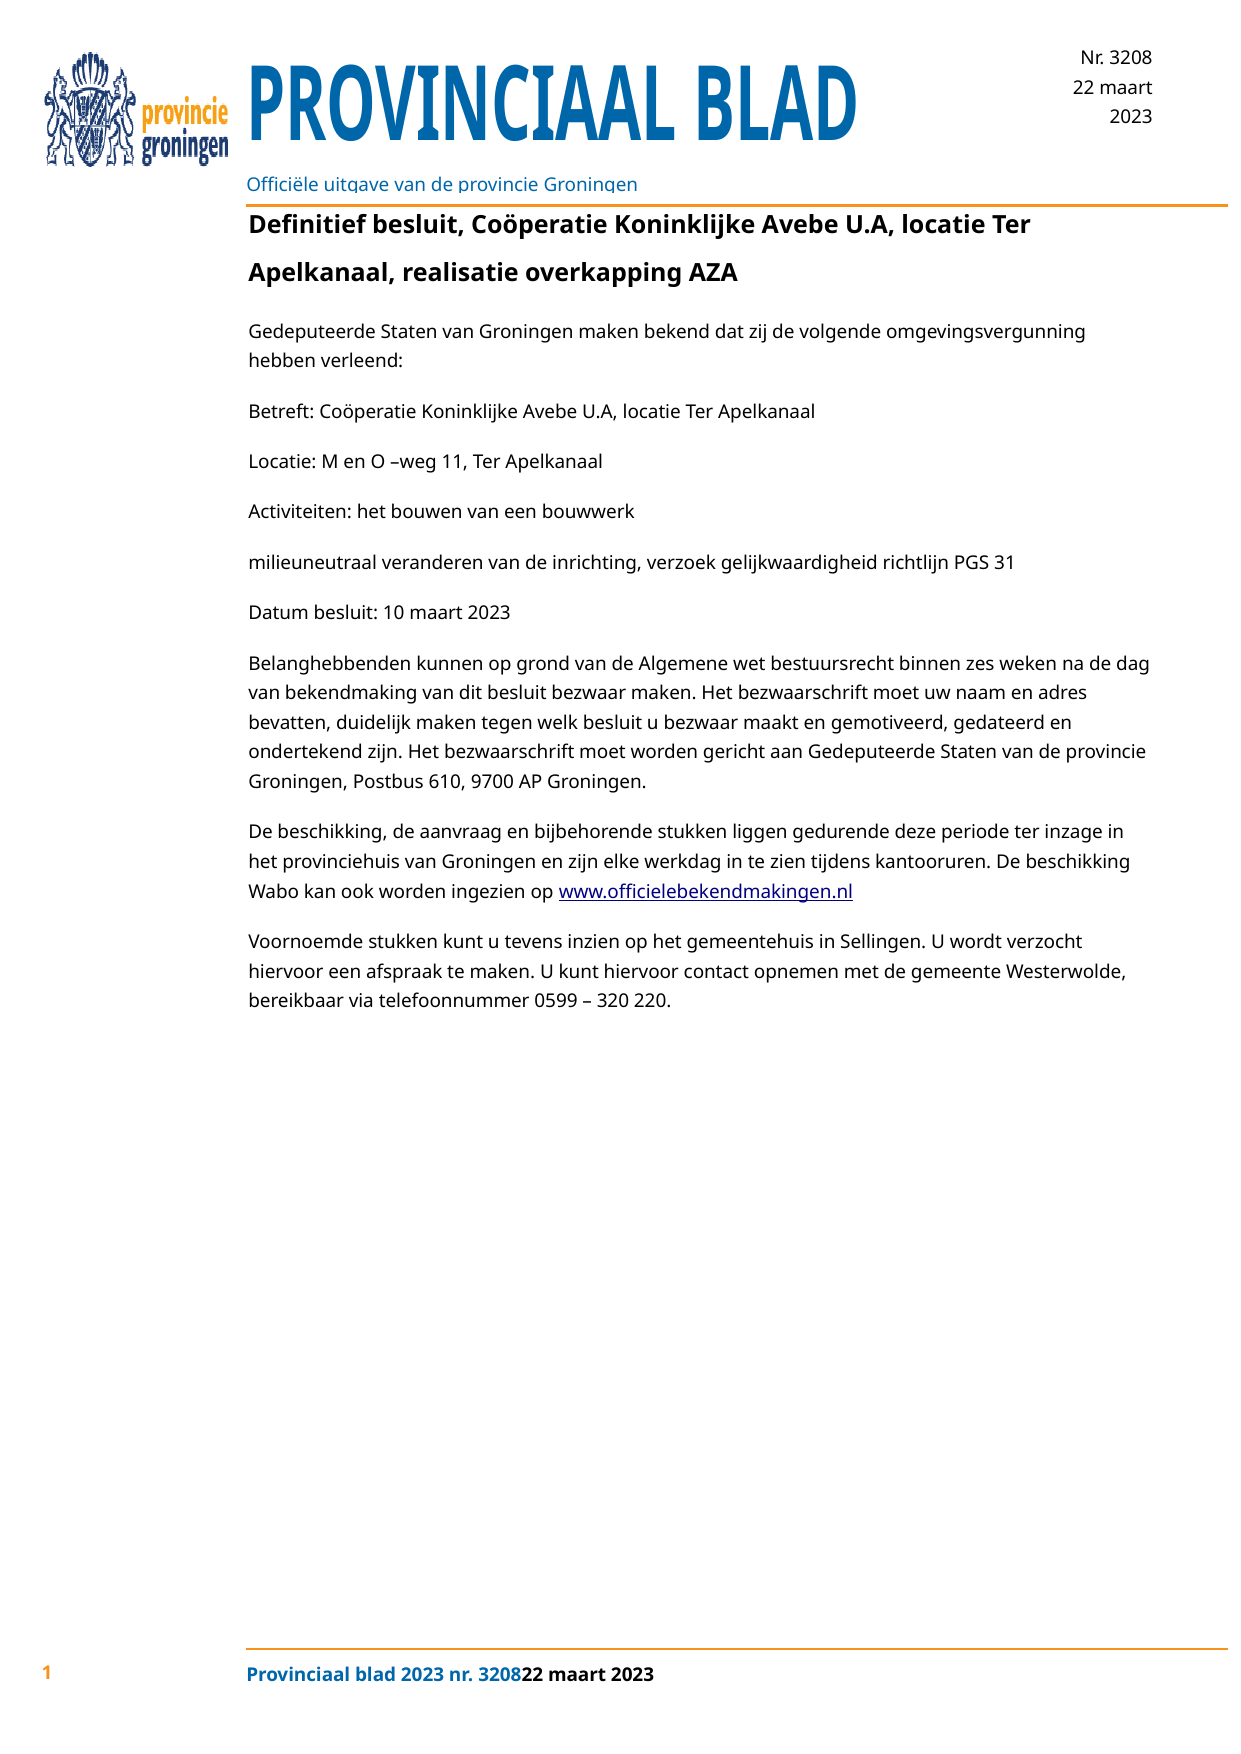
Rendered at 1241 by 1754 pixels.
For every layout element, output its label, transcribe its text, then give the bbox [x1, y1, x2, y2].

text Voornoemde stukken kunt u tevens inzien op het gemeentehuis in Sellingen. U wordt verzocht hiervoor een afspraak te maken. U kunt hiervoor contact opnemen met de gemeente Westerwolde, bereikbaar via telefoonnummer 0599 – 320 220. [248, 928, 1152, 1013]
text Belanghebbenden kunnen op grond van de Algemene wet bestuursrecht binnen zes weken na de dag van bekendmaking van dit besluit bezwaar maken. Het bezwaarschrift moet uw naam en adres bevatten, duidelijk maken tegen welk besluit u bezwaar maakt en gemotiveerd, gedateerd en ondertekend zijn. Het bezwaarschrift moet worden gericht aan Gedeputeerde Staten van de provincie Groningen, Postbus 610, 9700 AP Groningen. [248, 650, 1152, 794]
text Definitief besluit, Coöperatie Koninklijke Avebe U.A, locatie Ter Apelkanaal, realisatie overkapping AZA [248, 207, 1152, 288]
text Locatie: M en O –weg 11, Ter Apelkanaal [248, 448, 1152, 474]
text Datum besluit: 10 maart 2023 [248, 599, 1152, 625]
text milieuneutraal veranderen van de inrichting, verzoek gelijkwaardigheid richtlijn PGS 31 [248, 549, 1152, 575]
text De beschikking, de aanvraag en bijbehorende stukken liggen gedurende deze periode ter inzage in het provinciehuis van Groningen en zijn elke werkdag in te zien tijdens kantooruren. De beschikking Wabo kan ook worden ingezien op www.officielebekendmakingen.nl [248, 819, 1152, 904]
text Activiteiten: het bouwen van een bouwwerk [248, 499, 1152, 524]
picture [41, 47, 231, 172]
text Betreft: Coöperatie Koninklijke Avebe U.A, locatie Ter Apelkanaal [248, 398, 1152, 424]
text Gedeputeerde Staten van Groningen maken bekend dat zij de volgende omgevingsvergunning hebben verleend: [248, 318, 1152, 373]
